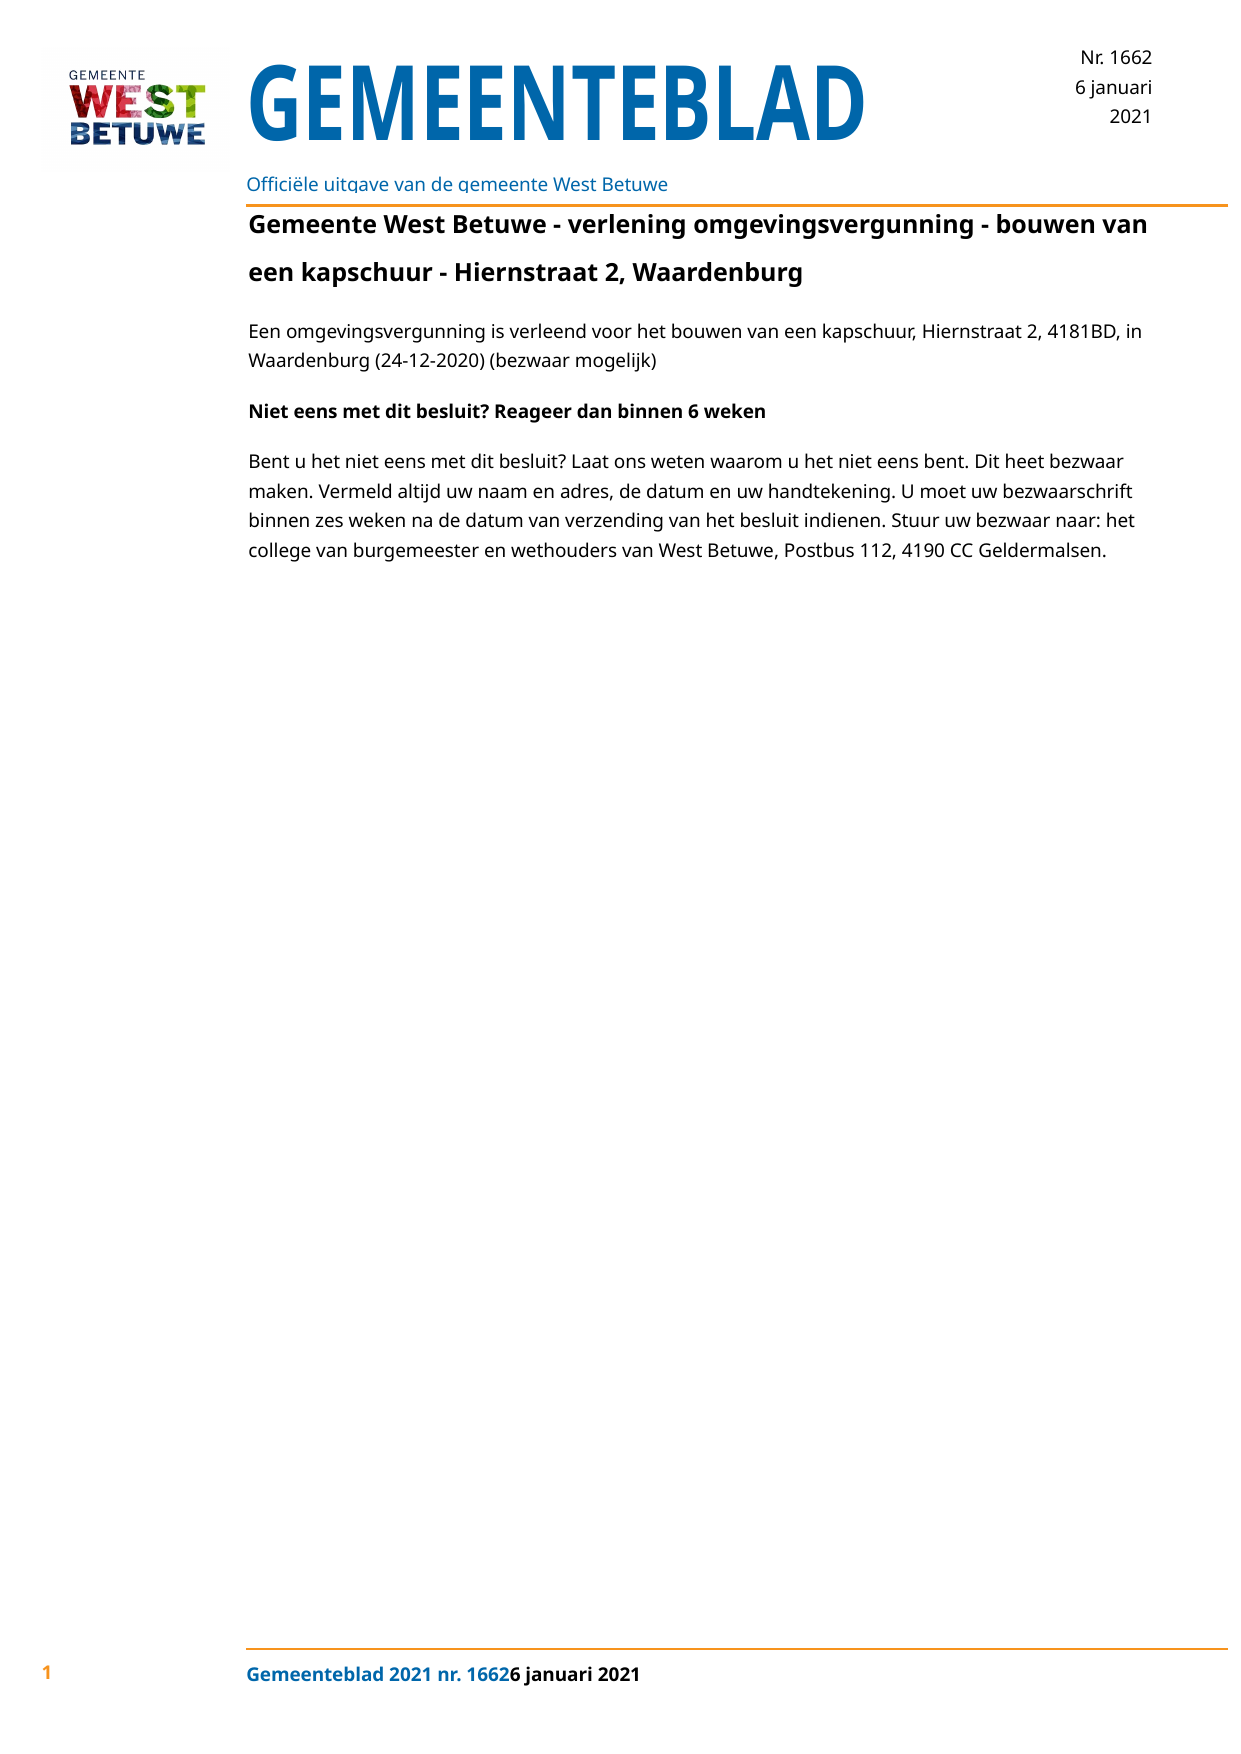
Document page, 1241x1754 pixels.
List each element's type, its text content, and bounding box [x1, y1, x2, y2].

text Gemeente West Betuwe - verlening omgevingsvergunning - bouwen van een kapschuur - Hiernstraat 2, Waardenburg [248, 207, 1152, 288]
picture [41, 47, 231, 172]
text Niet eens met dit besluit? Reageer dan binnen 6 weken [248, 398, 1152, 424]
text Een omgevingsvergunning is verleend voor het bouwen van een kapschuur, Hiernstraat 2, 4181BD, in Waardenburg (24-12-2020) (bezwaar mogelijk) [248, 318, 1152, 373]
text Bent u het niet eens met dit besluit? Laat ons weten waarom u het niet eens bent. Dit heet bezwaar maken. Vermeld altijd uw naam en adres, de datum en uw handtekening. U moet uw bezwaarschrift binnen zes weken na de datum van verzending van het besluit indienen. Stuur uw bezwaar naar: het college van burgemeester en wethouders van West Betuwe, Postbus 112, 4190 CC Geldermalsen. [248, 448, 1152, 563]
